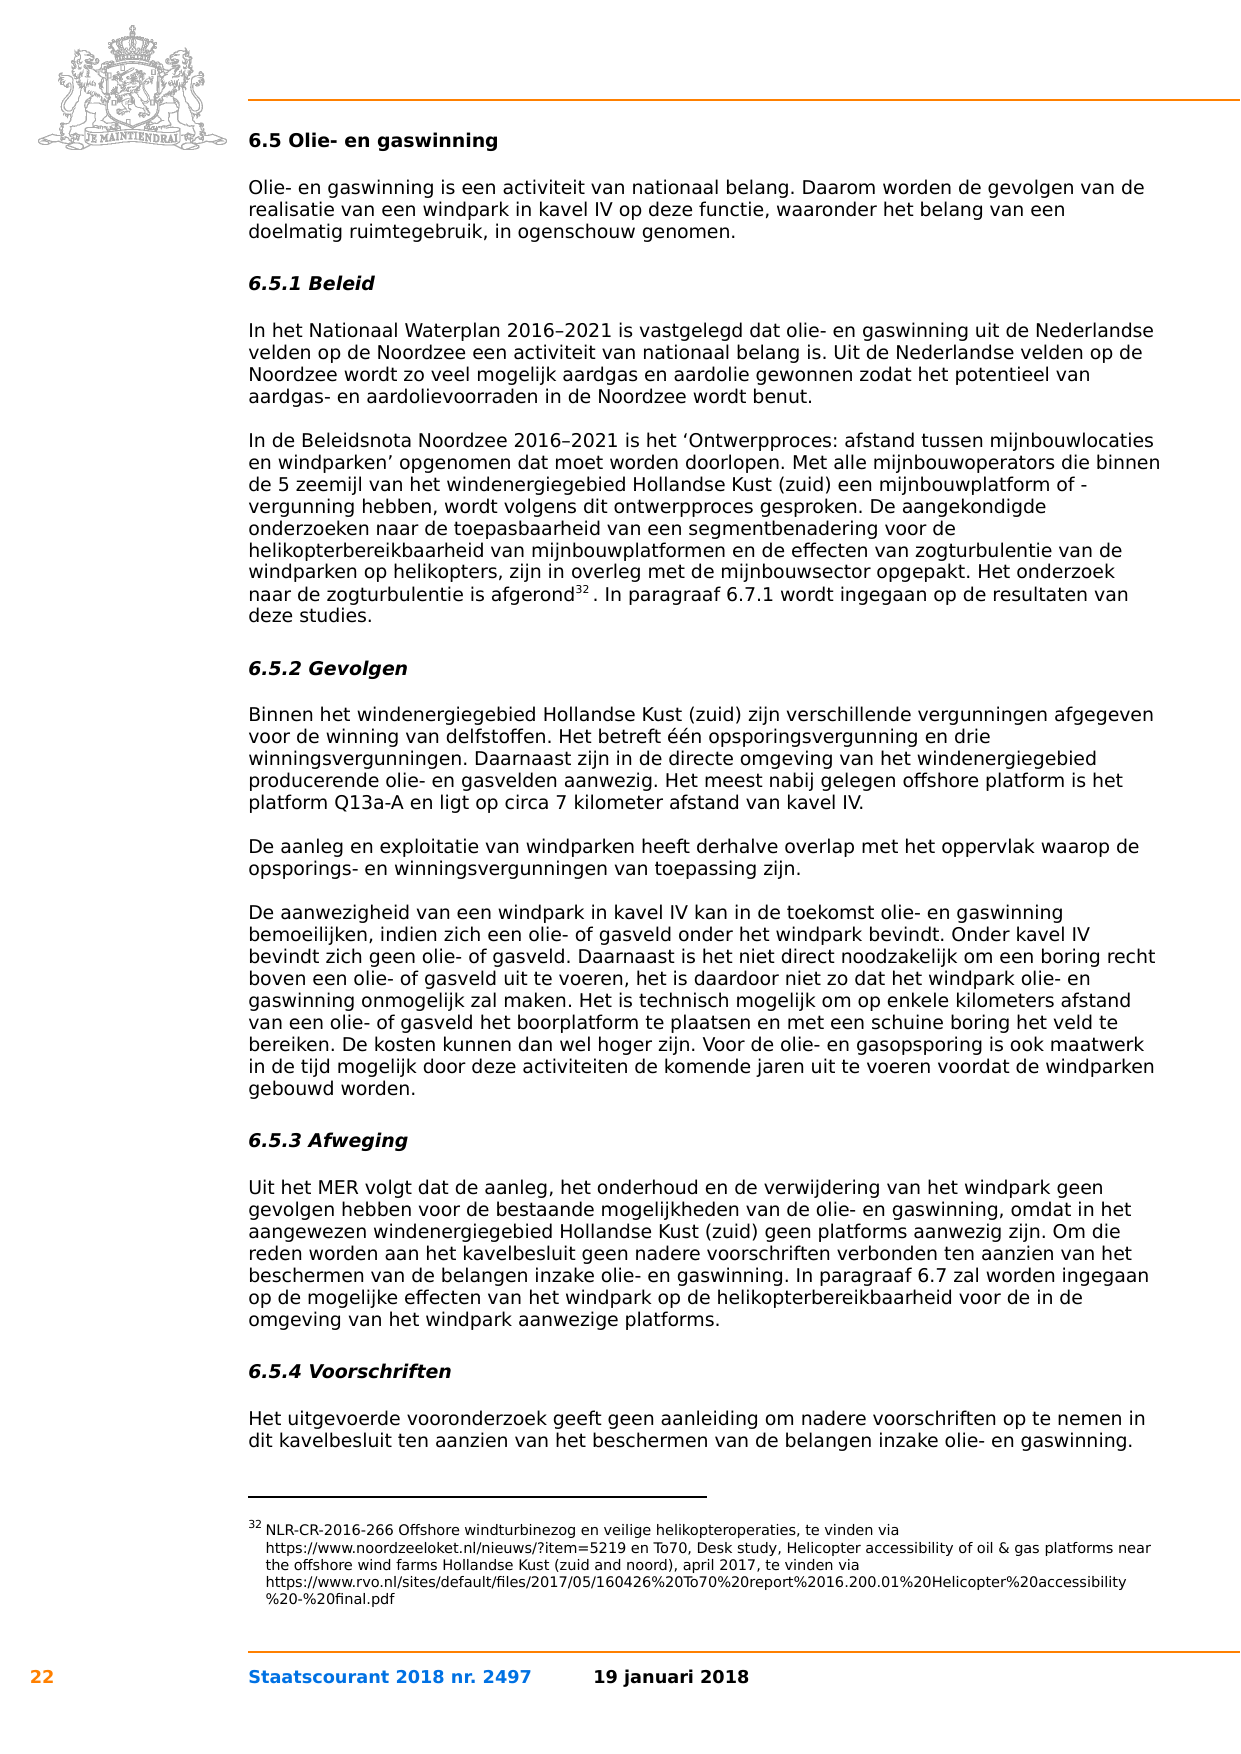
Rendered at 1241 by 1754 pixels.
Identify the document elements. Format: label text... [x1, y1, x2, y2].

text Uit het MER volgt dat de aanleg, het onderhoud en de verwijdering van het windpark geen gevolgen hebben voor de bestaande mogelijkheden van de olie- en gaswinning, omdat in het aangewezen windenergiegebied Hollandse Kust (zuid) geen platforms aanwezig zijn. Om die reden worden aan het kavelbesluit geen nadere voorschriften verbonden ten aanzien van het beschermen van de belangen inzake olie- en gaswinning. In paragraaf 6.7 zal worden ingegaan op de mogelijke effecten van het windpark op de helikopterbereikbaarheid voor de in de omgeving van het windpark aanwezige platforms. [248, 1177, 1163, 1331]
text In het Nationaal Waterplan 2016–2021 is vastgelegd dat olie- en gaswinning uit de Nederlandse velden op de Noordzee een activiteit van nationaal belang is. Uit de Nederlandse velden op de Noordzee wordt zo veel mogelijk aardgas en aardolie gewonnen zodat het potentieel van aardgas- en aardolievoorraden in de Noordzee wordt benut. [248, 320, 1163, 408]
subtitle 6.5 Olie- en gaswinning [248, 130, 1163, 152]
text Binnen het windenergiegebied Hollandse Kust (zuid) zijn verschillende vergunningen afgegeven voor de winning van delfstoffen. Het betreft één opsporingsvergunning en drie winningsvergunningen. Daarnaast zijn in de directe omgeving van het windenergiegebied producerende olie- en gasvelden aanwezig. Het meest nabij gelegen offshore platform is het platform Q13a-A en ligt op circa 7 kilometer afstand van kavel IV. [248, 704, 1163, 814]
text NLR-CR-2016-266 Offshore windturbinezog en veilige helikopteroperaties, te vinden via https://www.noordzeeloket.nl/nieuws/?item=5219 en To70, Desk study, Helicopter accessibility of oil & gas platforms near the offshore wind farms Hollandse Kust (zuid and noord), april 2017, te vinden via https://www.rvo.nl/sites/default/files/2017/05/160426%20To70%20report%2016.200.01%20Helicopter%20accessibility%20-%20final.pdf [248, 1518, 1163, 1608]
text De aanwezigheid van een windpark in kavel IV kan in de toekomst olie- en gaswinning bemoeilijken, indien zich een olie- of gasveld onder het windpark bevindt. Onder kavel IV bevindt zich geen olie- of gasveld. Daarnaast is het niet direct noodzakelijk om een boring recht boven een olie- of gasveld uit te voeren, het is daardoor niet zo dat het windpark olie- en gaswinning onmogelijk zal maken. Het is technisch mogelijk om op enkele kilometers afstand van een olie- of gasveld het boorplatform te plaatsen en met een schuine boring het veld te bereiken. De kosten kunnen dan wel hoger zijn. Voor de olie- en gasopsporing is ook maatwerk in de tijd mogelijk door deze activiteiten de komende jaren uit te voeren voordat de windparken gebouwd worden. [248, 902, 1163, 1100]
text In de Beleidsnota Noordzee 2016–2021 is het ‘Ontwerpproces: afstand tussen mijnbouwlocaties en windparken’ opgenomen dat moet worden doorlopen. Met alle mijnbouwoperators die binnen de 5 zeemijl van het windenergiegebied Hollandse Kust (zuid) een mijnbouwplatform of -vergunning hebben, wordt volgens dit ontwerpproces gesproken. De aangekondigde onderzoeken naar de toepasbaarheid van een segmentbenadering voor de helikopterbereikbaarheid van mijnbouwplatformen en de effecten van zogturbulentie van de windparken op helikopters, zijn in overleg met de mijnbouwsector opgepakt. Het onderzoek naar de zogturbulentie is afgerond. In paragraaf 6.7.1 wordt ingegaan op de resultaten van deze studies. [248, 429, 1163, 627]
text Het uitgevoerde vooronderzoek geeft geen aanleiding om nadere voorschriften op te nemen in dit kavelbesluit ten aanzien van het beschermen van de belangen inzake olie- en gaswinning. [248, 1408, 1163, 1452]
text Olie- en gaswinning is een activiteit van nationaal belang. Daarom worden de gevolgen van de realisatie van een windpark in kavel IV op deze functie, waaronder het belang van een doelmatig ruimtegebruik, in ogenschouw genomen. [248, 177, 1163, 243]
picture [38, 25, 227, 150]
text De aanleg en exploitatie van windparken heeft derhalve overlap met het oppervlak waarop de opsporings- en winningsvergunningen van toepassing zijn. [248, 836, 1163, 880]
subtitle 6.5.4 Voorschriften [248, 1361, 1163, 1383]
subtitle 6.5.1 Beleid [248, 273, 1163, 295]
subtitle 6.5.3 Afweging [248, 1130, 1163, 1152]
subtitle 6.5.2 Gevolgen [248, 657, 1163, 679]
